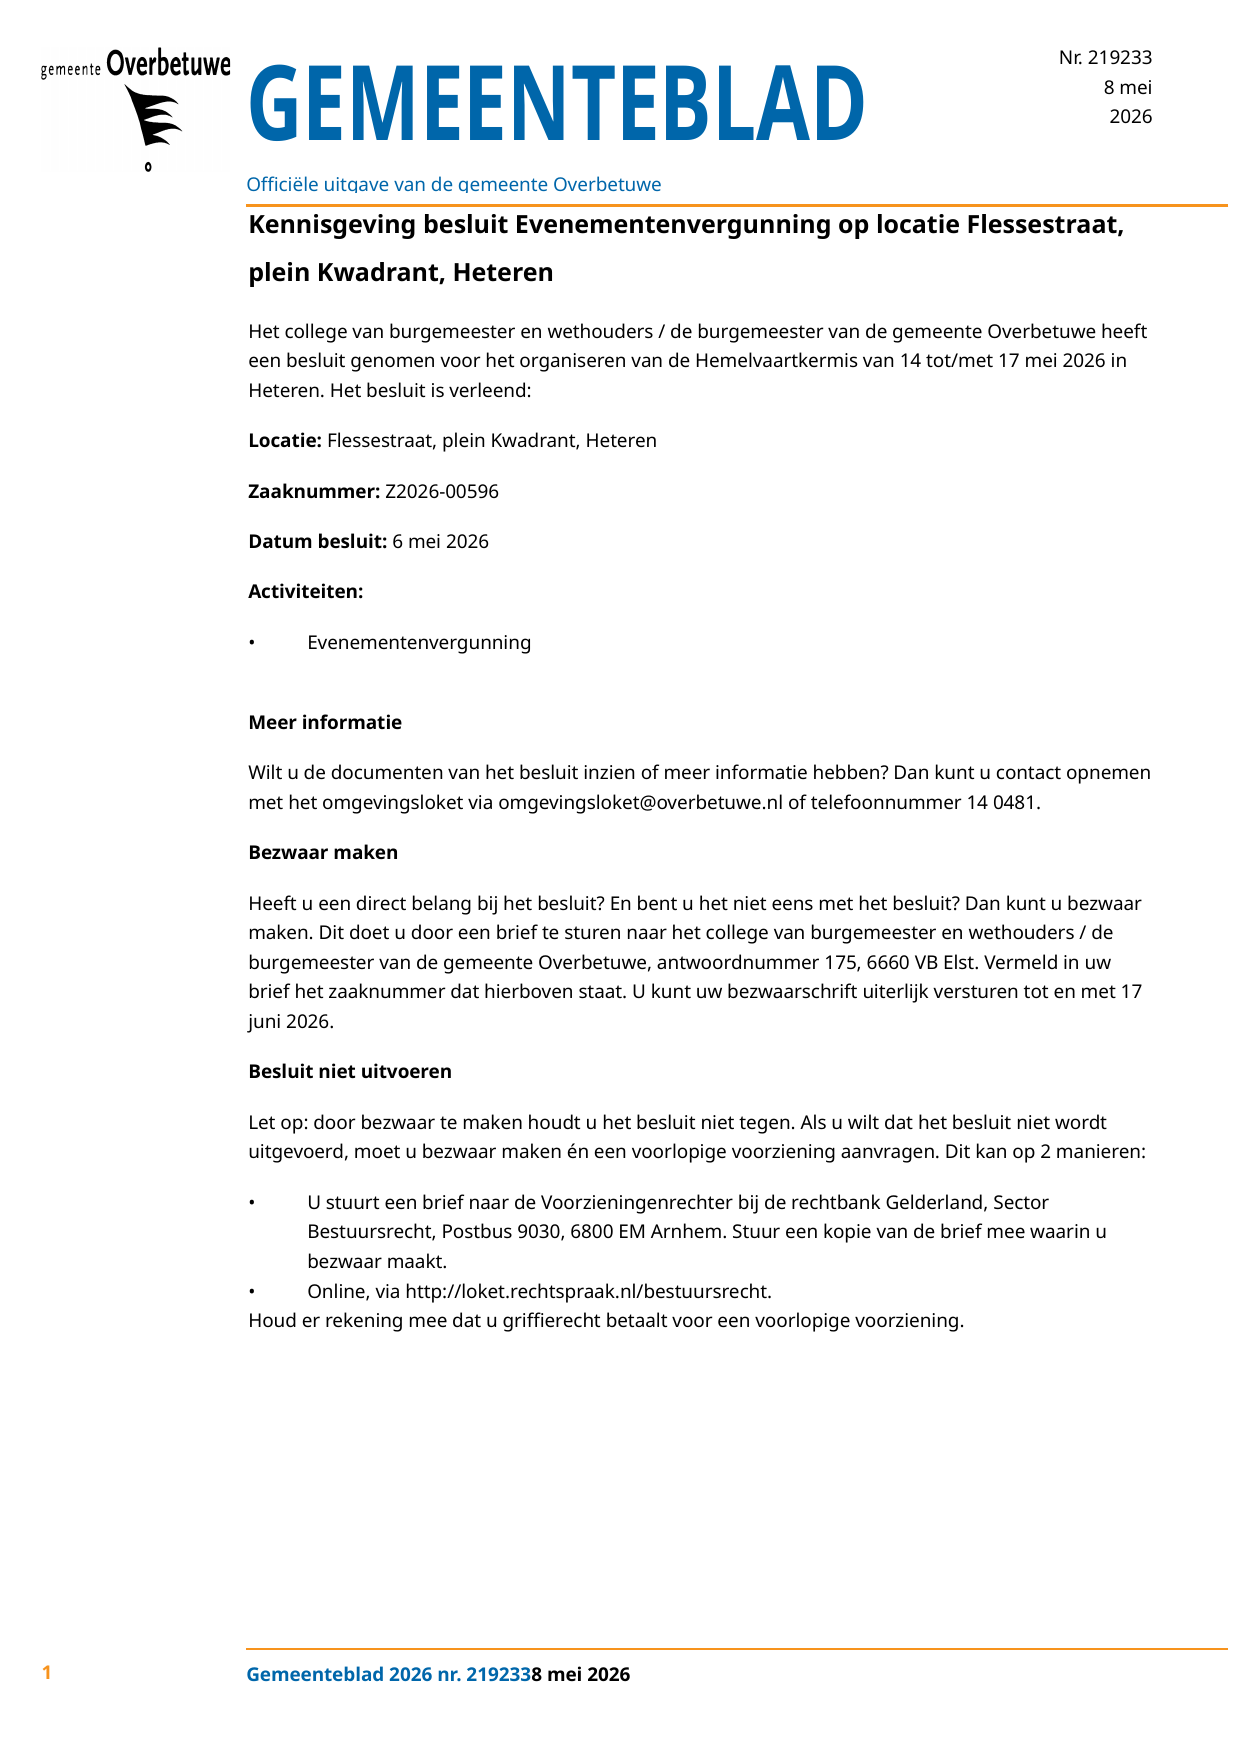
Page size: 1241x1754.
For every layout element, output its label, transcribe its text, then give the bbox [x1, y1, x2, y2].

list Evenementenvergunning [248, 629, 1152, 655]
text Bezwaar maken [248, 839, 1152, 865]
text Besluit niet uitvoeren [248, 1059, 1152, 1084]
text Activiteiten: [248, 579, 1152, 604]
text Heeft u een direct belang bij het besluit? En bent u het niet eens met het besluit? Dan kunt u bezwaar maken. Dit doet u door een brief te sturen naar het college van burgemeester en wethouders / de burgemeester van de gemeente Overbetuwe, antwoordnummer 175, 6660 VB Elst. Vermeld in uw brief het zaaknummer dat hierboven staat. U kunt uw bezwaarschrift uiterlijk versturen tot en met 17 juni 2026. [248, 890, 1152, 1034]
text Locatie: Flessestraat, plein Kwadrant, Heteren [248, 427, 1152, 453]
text Let op: door bezwaar te maken houdt u het besluit niet tegen. Als u wilt dat het besluit niet wordt uitgevoerd, moet u bezwaar maken én een voorlopige voorziening aanvragen. Dit kan op 2 manieren: [248, 1109, 1152, 1164]
picture [41, 47, 231, 172]
text Meer informatie [248, 709, 1152, 735]
text Houd er rekening mee dat u griffierecht betaalt voor een voorlopige voorziening. [248, 1307, 1152, 1333]
text Zaaknummer: Z2026-00596 [248, 478, 1152, 504]
text Kennisgeving besluit Evenementenvergunning op locatie Flessestraat, plein Kwadrant, Heteren [248, 207, 1152, 288]
text Het college van burgemeester en wethouders / de burgemeester van de gemeente Overbetuwe heeft een besluit genomen voor het organiseren van de Hemelvaartkermis van 14 tot/met 17 mei 2026 in Heteren. Het besluit is verleend: [248, 318, 1152, 403]
text Datum besluit: 6 mei 2026 [248, 528, 1152, 554]
list U stuurt een brief naar de Voorzieningenrechter bij de rechtbank Gelderland, Sector Bestuursrecht, Postbus 9030, 6800 EM Arnhem. Stuur een kopie van de brief mee waarin u bezwaar maakt. [248, 1189, 1152, 1274]
text Wilt u de documenten van het besluit inzien of meer informatie hebben? Dan kunt u contact opnemen met het omgevingsloket via omgevingsloket@overbetuwe.nl of telefoonnummer 14 0481. [248, 759, 1152, 815]
list Online, via http://loket.rechtspraak.nl/bestuursrecht. [248, 1278, 1152, 1304]
